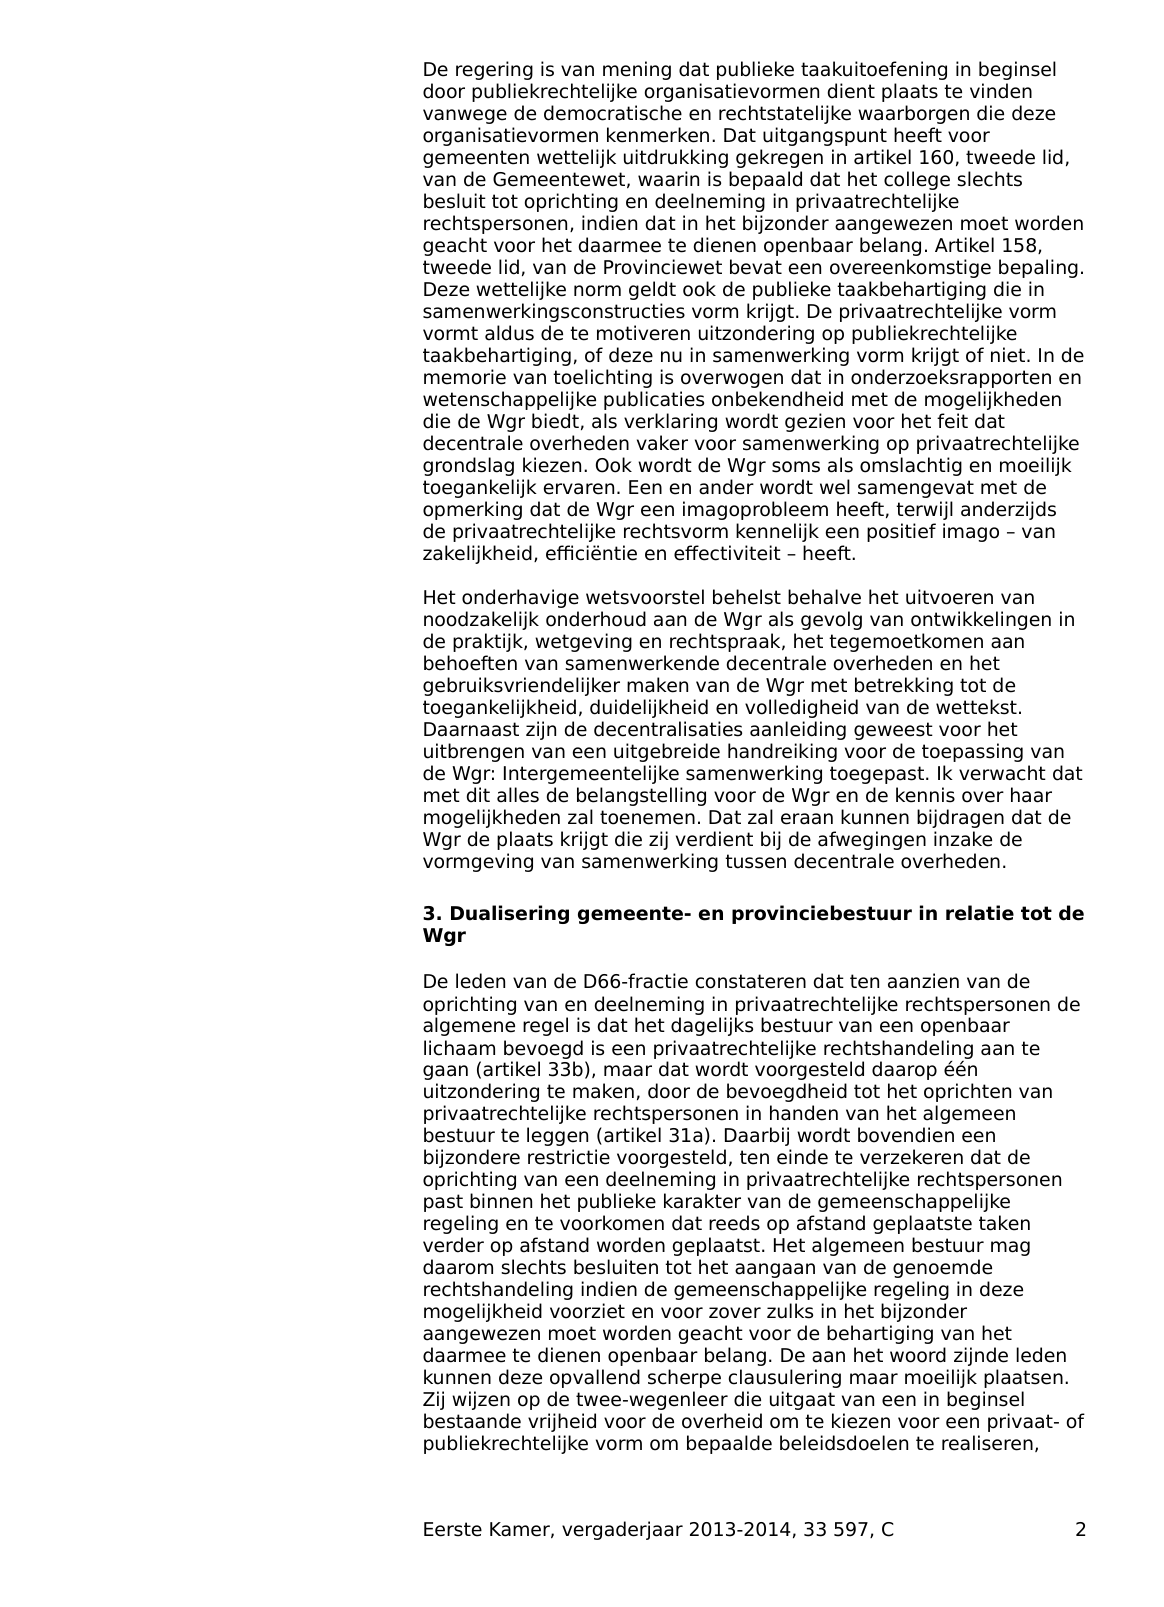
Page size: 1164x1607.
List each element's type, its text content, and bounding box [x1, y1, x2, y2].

text De leden van de D66-fractie constateren dat ten aanzien van de oprichting van en deelneming in privaatrechtelijke rechtspersonen de algemene regel is dat het dagelijks bestuur van een openbaar lichaam bevoegd is een privaatrechtelijke rechtshandeling aan te gaan (artikel 33b), maar dat wordt voorgesteld daarop één uitzondering te maken, door de bevoegdheid tot het oprichten van privaatrechtelijke rechtspersonen in handen van het algemeen bestuur te leggen (artikel 31a). Daarbij wordt bovendien een bijzondere restrictie voorgesteld, ten einde te verzekeren dat de oprichting van een deelneming in privaatrechtelijke rechtspersonen past binnen het publieke karakter van de gemeenschappelijke regeling en te voorkomen dat reeds op afstand geplaatste taken verder op afstand worden geplaatst. Het algemeen bestuur mag daarom slechts besluiten tot het aangaan van de genoemde rechtshandeling indien de gemeenschappelijke regeling in deze mogelijkheid voorziet en voor zover zulks in het bijzonder aangewezen moet worden geacht voor de behartiging van het daarmee te dienen openbaar belang. De aan het woord zijnde leden kunnen deze opvallend scherpe clausulering maar moeilijk plaatsen. Zij wijzen op de twee-wegenleer die uitgaat van een in beginsel bestaande vrijheid voor de overheid om te kiezen voor een privaat- of publiekrechtelijke vorm om bepaalde beleidsdoelen te realiseren, [422, 971, 1087, 1455]
subtitle 3. Dualisering gemeente- en provinciebestuur in relatie tot de Wgr [422, 902, 1087, 946]
text De regering is van mening dat publieke taakuitoefening in beginsel door publiekrechtelijke organisatievormen dient plaats te vinden vanwege de democratische en rechtstatelijke waarborgen die deze organisatievormen kenmerken. Dat uitgangspunt heeft voor gemeenten wettelijk uitdrukking gekregen in artikel 160, tweede lid, van de Gemeentewet, waarin is bepaald dat het college slechts besluit tot oprichting en deelneming in privaatrechtelijke rechtspersonen, indien dat in het bijzonder aangewezen moet worden geacht voor het daarmee te dienen openbaar belang. Artikel 158, tweede lid, van de Provinciewet bevat een overeenkomstige bepaling. Deze wettelijke norm geldt ook de publieke taakbehartiging die in samenwerkingsconstructies vorm krijgt. De privaatrechtelijke vorm vormt aldus de te motiveren uitzondering op publiekrechtelijke taakbehartiging, of deze nu in samenwerking vorm krijgt of niet. In de memorie van toelichting is overwogen dat in onderzoeksrapporten en wetenschappelijke publicaties onbekendheid met de mogelijkheden die de Wgr biedt, als verklaring wordt gezien voor het feit dat decentrale overheden vaker voor samenwerking op privaatrechtelijke grondslag kiezen. Ook wordt de Wgr soms als omslachtig en moeilijk toegankelijk ervaren. Een en ander wordt wel samengevat met de opmerking dat de Wgr een imagoprobleem heeft, terwijl anderzijds de privaatrechtelijke rechtsvorm kennelijk een positief imago – van zakelijkheid, efficiëntie en effectiviteit – heeft. [422, 59, 1087, 564]
text Het onderhavige wetsvoorstel behelst behalve het uitvoeren van noodzakelijk onderhoud aan de Wgr als gevolg van ontwikkelingen in de praktijk, wetgeving en rechtspraak, het tegemoetkomen aan behoeften van samenwerkende decentrale overheden en het gebruiksvriendelijker maken van de Wgr met betrekking tot de toegankelijkheid, duidelijkheid en volledigheid van de wettekst. Daarnaast zijn de decentralisaties aanleiding geweest voor het uitbrengen van een uitgebreide handreiking voor de toepassing van de Wgr: Intergemeentelijke samenwerking toegepast. Ik verwacht dat met dit alles de belangstelling voor de Wgr en de kennis over haar mogelijkheden zal toenemen. Dat zal eraan kunnen bijdragen dat de Wgr de plaats krijgt die zij verdient bij de afwegingen inzake de vormgeving van samenwerking tussen decentrale overheden. [422, 587, 1087, 872]
